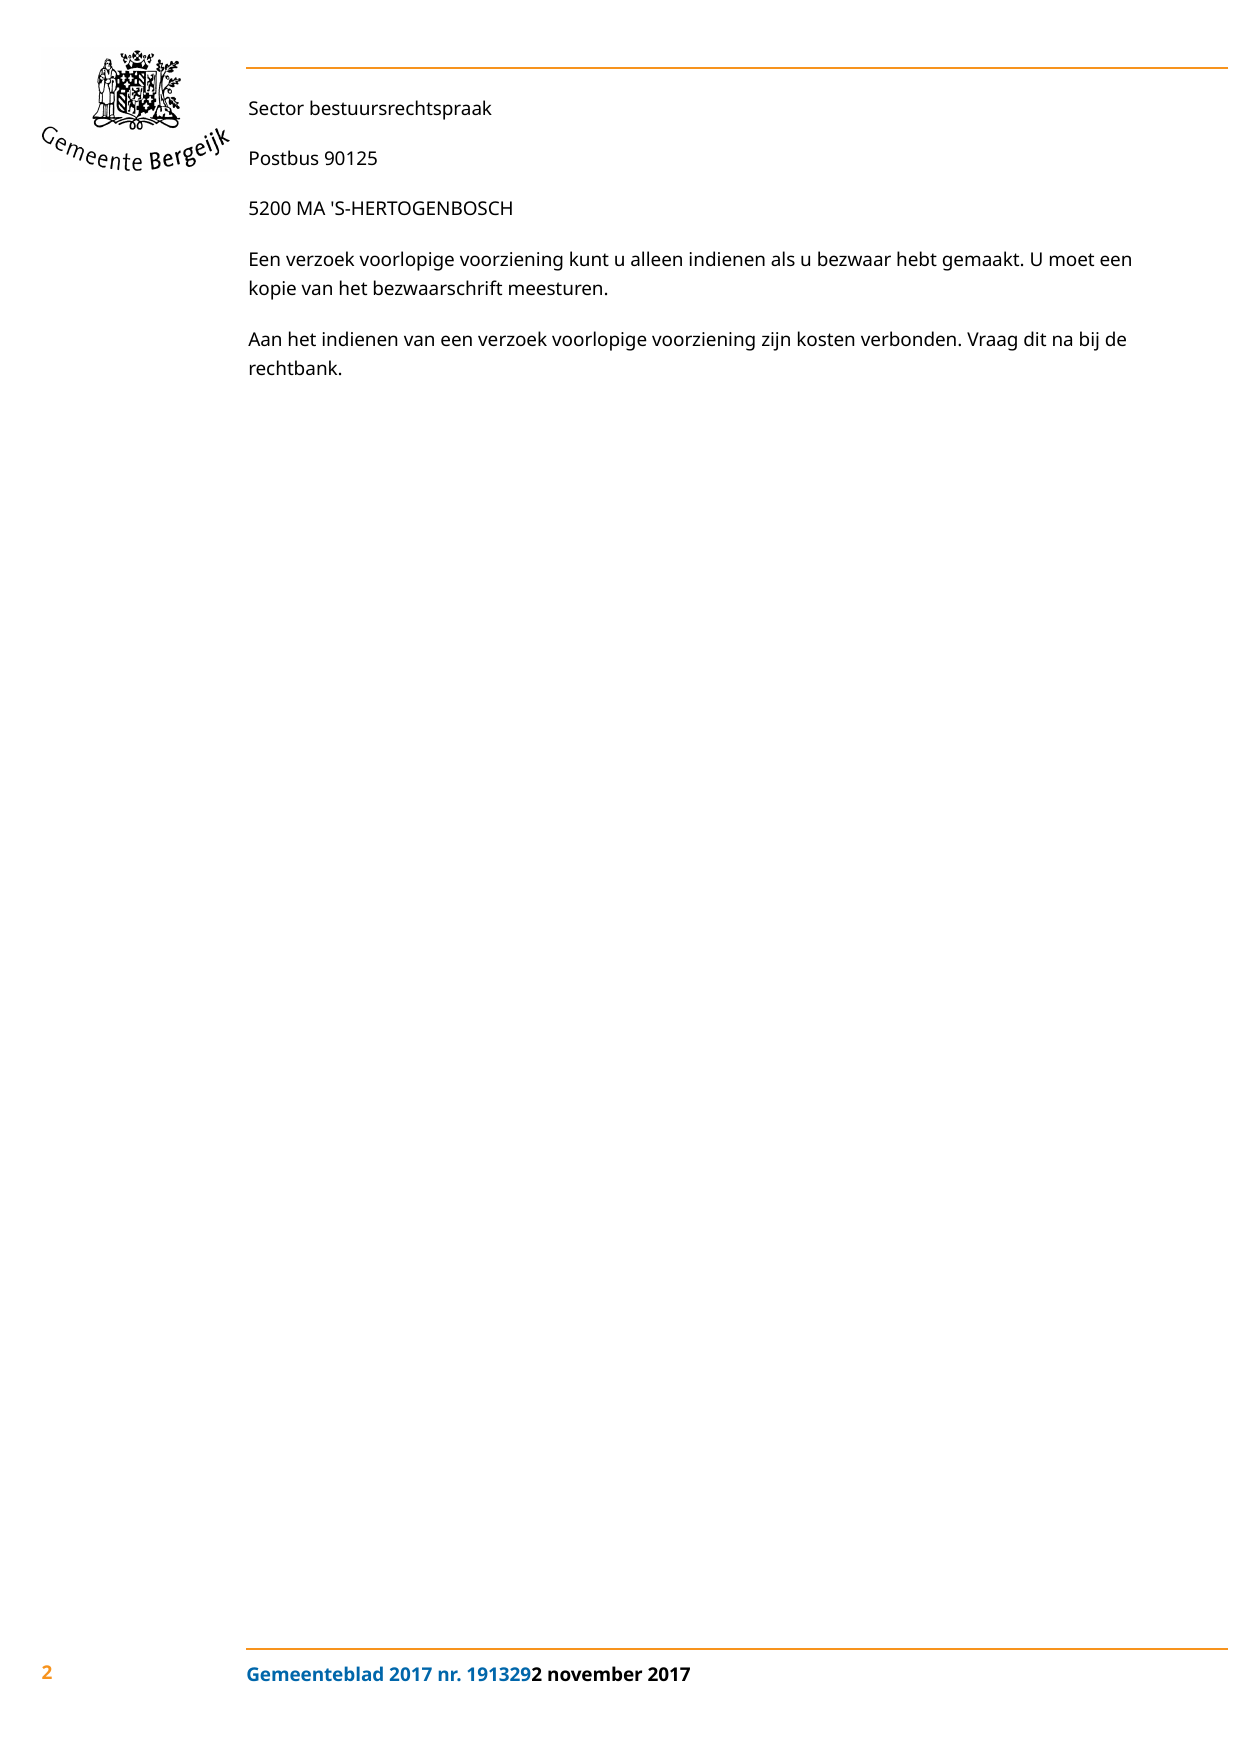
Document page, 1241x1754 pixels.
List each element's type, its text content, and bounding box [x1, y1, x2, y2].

text Aan het indienen van een verzoek voorlopige voorziening zijn kosten verbonden. Vraag dit na bij de rechtbank. [248, 326, 1152, 381]
text Postbus 90125 [248, 145, 1152, 171]
text Een verzoek voorlopige voorziening kunt u alleen indienen als u bezwaar hebt gemaakt. U moet een kopie van het bezwaarschrift meesturen. [248, 246, 1152, 301]
text Sector bestuursrechtspraak [248, 95, 1152, 121]
picture [41, 47, 231, 172]
text 5200 MA 'S-HERTOGENBOSCH [248, 196, 1152, 221]
